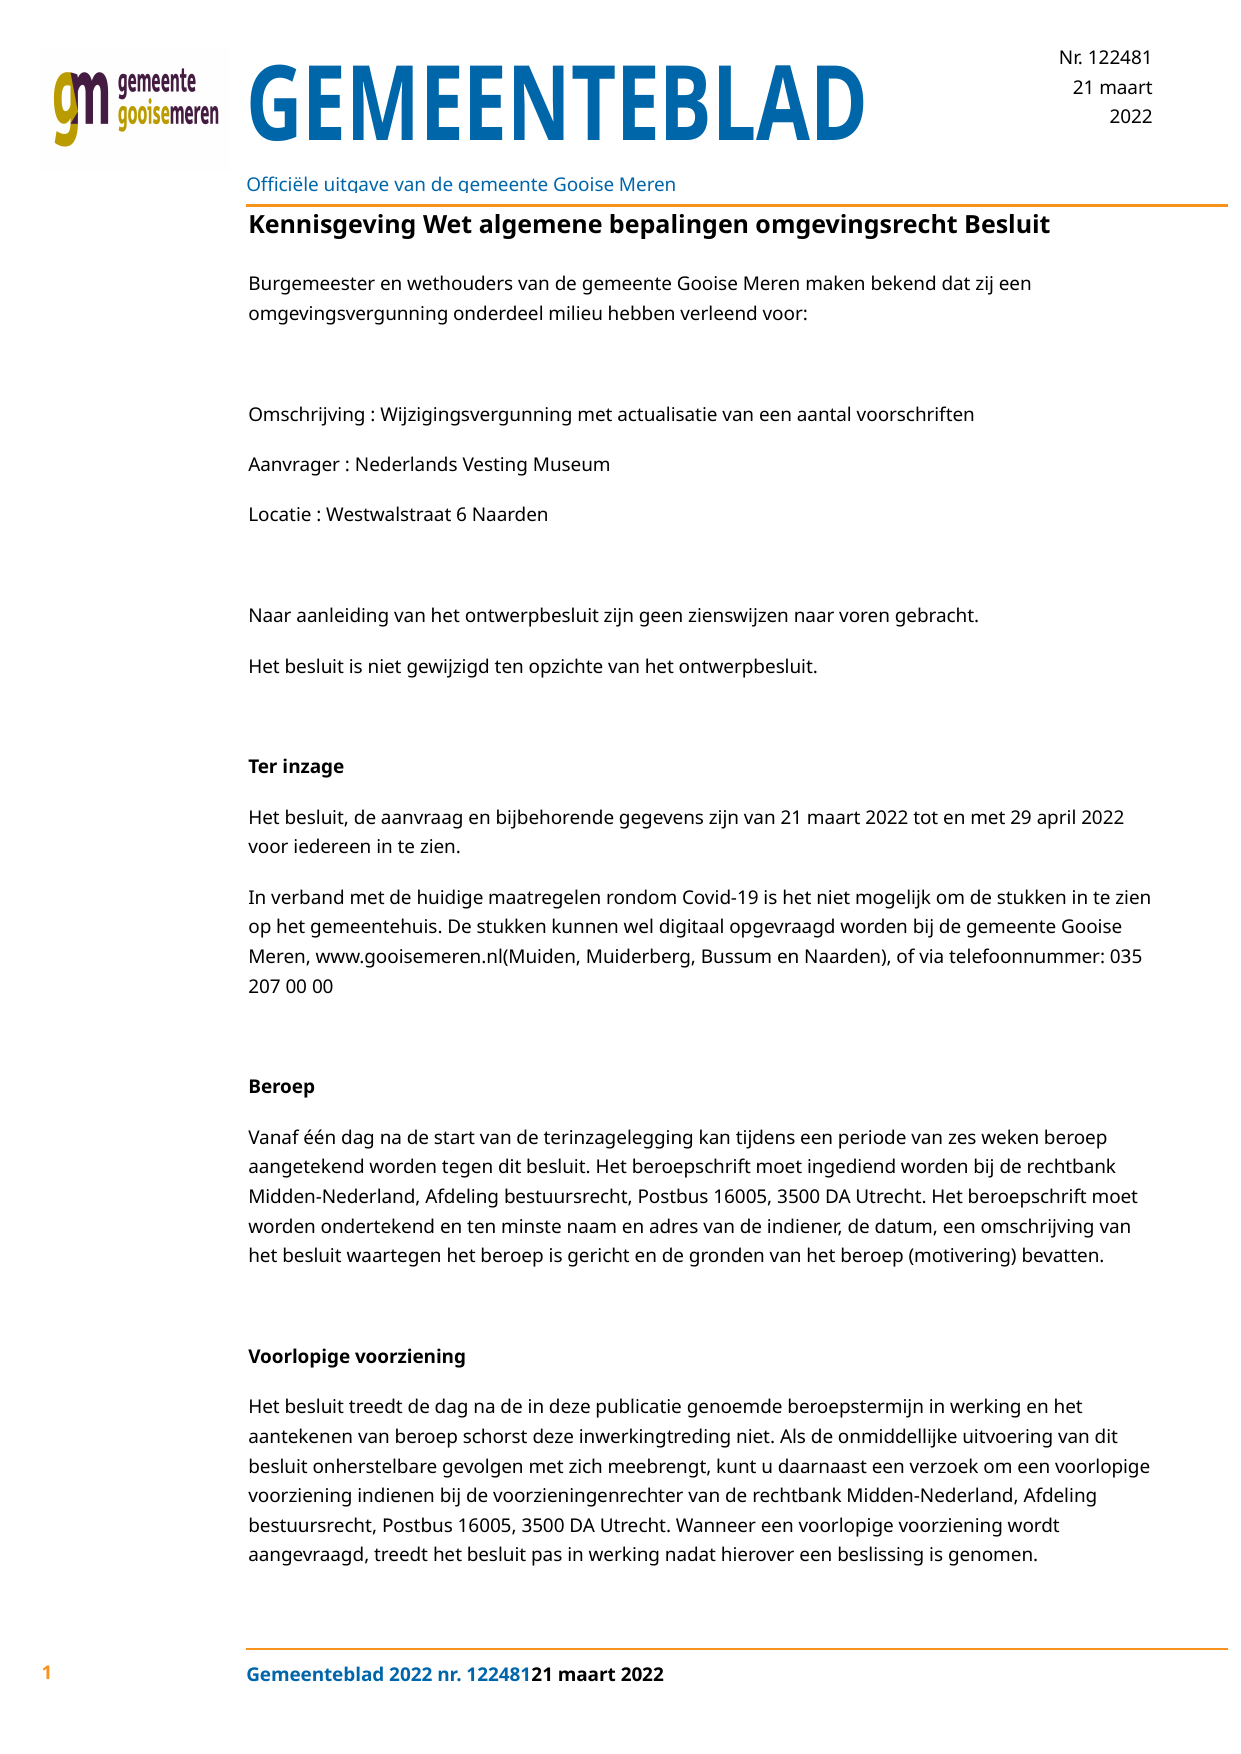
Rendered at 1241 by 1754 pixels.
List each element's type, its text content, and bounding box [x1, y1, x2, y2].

text Vanaf één dag na de start van de terinzagelegging kan tijdens een periode van zes weken beroep aangetekend worden tegen dit besluit. Het beroepschrift moet ingediend worden bij de rechtbank Midden-Nederland, Afdeling bestuursrecht, Postbus 16005, 3500 DA Utrecht. Het beroepschrift moet worden ondertekend en ten minste naam en adres van de indiener, de datum, een omschrijving van het besluit waartegen het beroep is gericht en de gronden van het beroep (motivering) bevatten. [248, 1124, 1152, 1268]
text Naar aanleiding van het ontwerpbesluit zijn geen zienswijzen naar voren gebracht. [248, 602, 1152, 628]
text Het besluit treedt de dag na de in deze publicatie genoemde beroepstermijn in werking en het aantekenen van beroep schorst deze inwerkingtreding niet. Als de onmiddellijke uitvoering van dit besluit onherstelbare gevolgen met zich meebrengt, kunt u daarnaast een verzoek om een voorlopige voorziening indienen bij de voorzieningenrechter van de rechtbank Midden-Nederland, Afdeling bestuursrecht, Postbus 16005, 3500 DA Utrecht. Wanneer een voorlopige voorziening wordt aangevraagd, treedt het besluit pas in werking nadat hierover een beslissing is genomen. [248, 1394, 1152, 1567]
text Beroep [248, 1074, 1152, 1099]
text Locatie : Westwalstraat 6 Naarden [248, 502, 1152, 527]
picture [41, 47, 231, 172]
text Het besluit, de aanvraag en bijbehorende gegevens zijn van 21 maart 2022 tot en met 29 april 2022 voor iedereen in te zien. [248, 804, 1152, 859]
text Omschrijving : Wijzigingsvergunning met actualisatie van een aantal voorschriften [248, 401, 1152, 426]
text In verband met de huidige maatregelen rondom Covid-19 is het niet mogelijk om de stukken in te zien op het gemeentehuis. De stukken kunnen wel digitaal opgevraagd worden bij de gemeente Gooise Meren, www.gooisemeren.nl(Muiden, Muiderberg, Bussum en Naarden), of via telefoonnummer: 035 207 00 00 [248, 884, 1152, 998]
text Kennisgeving Wet algemene bepalingen omgevingsrecht Besluit [248, 207, 1152, 241]
text Het besluit is niet gewijzigd ten opzichte van het ontwerpbesluit. [248, 653, 1152, 678]
text Ter inzage [248, 754, 1152, 779]
text Burgemeester en wethouders van de gemeente Gooise Meren maken bekend dat zij een omgevingsvergunning onderdeel milieu hebben verleend voor: [248, 270, 1152, 326]
text Voorlopige voorziening [248, 1343, 1152, 1369]
text Aanvrager : Nederlands Vesting Museum [248, 451, 1152, 477]
